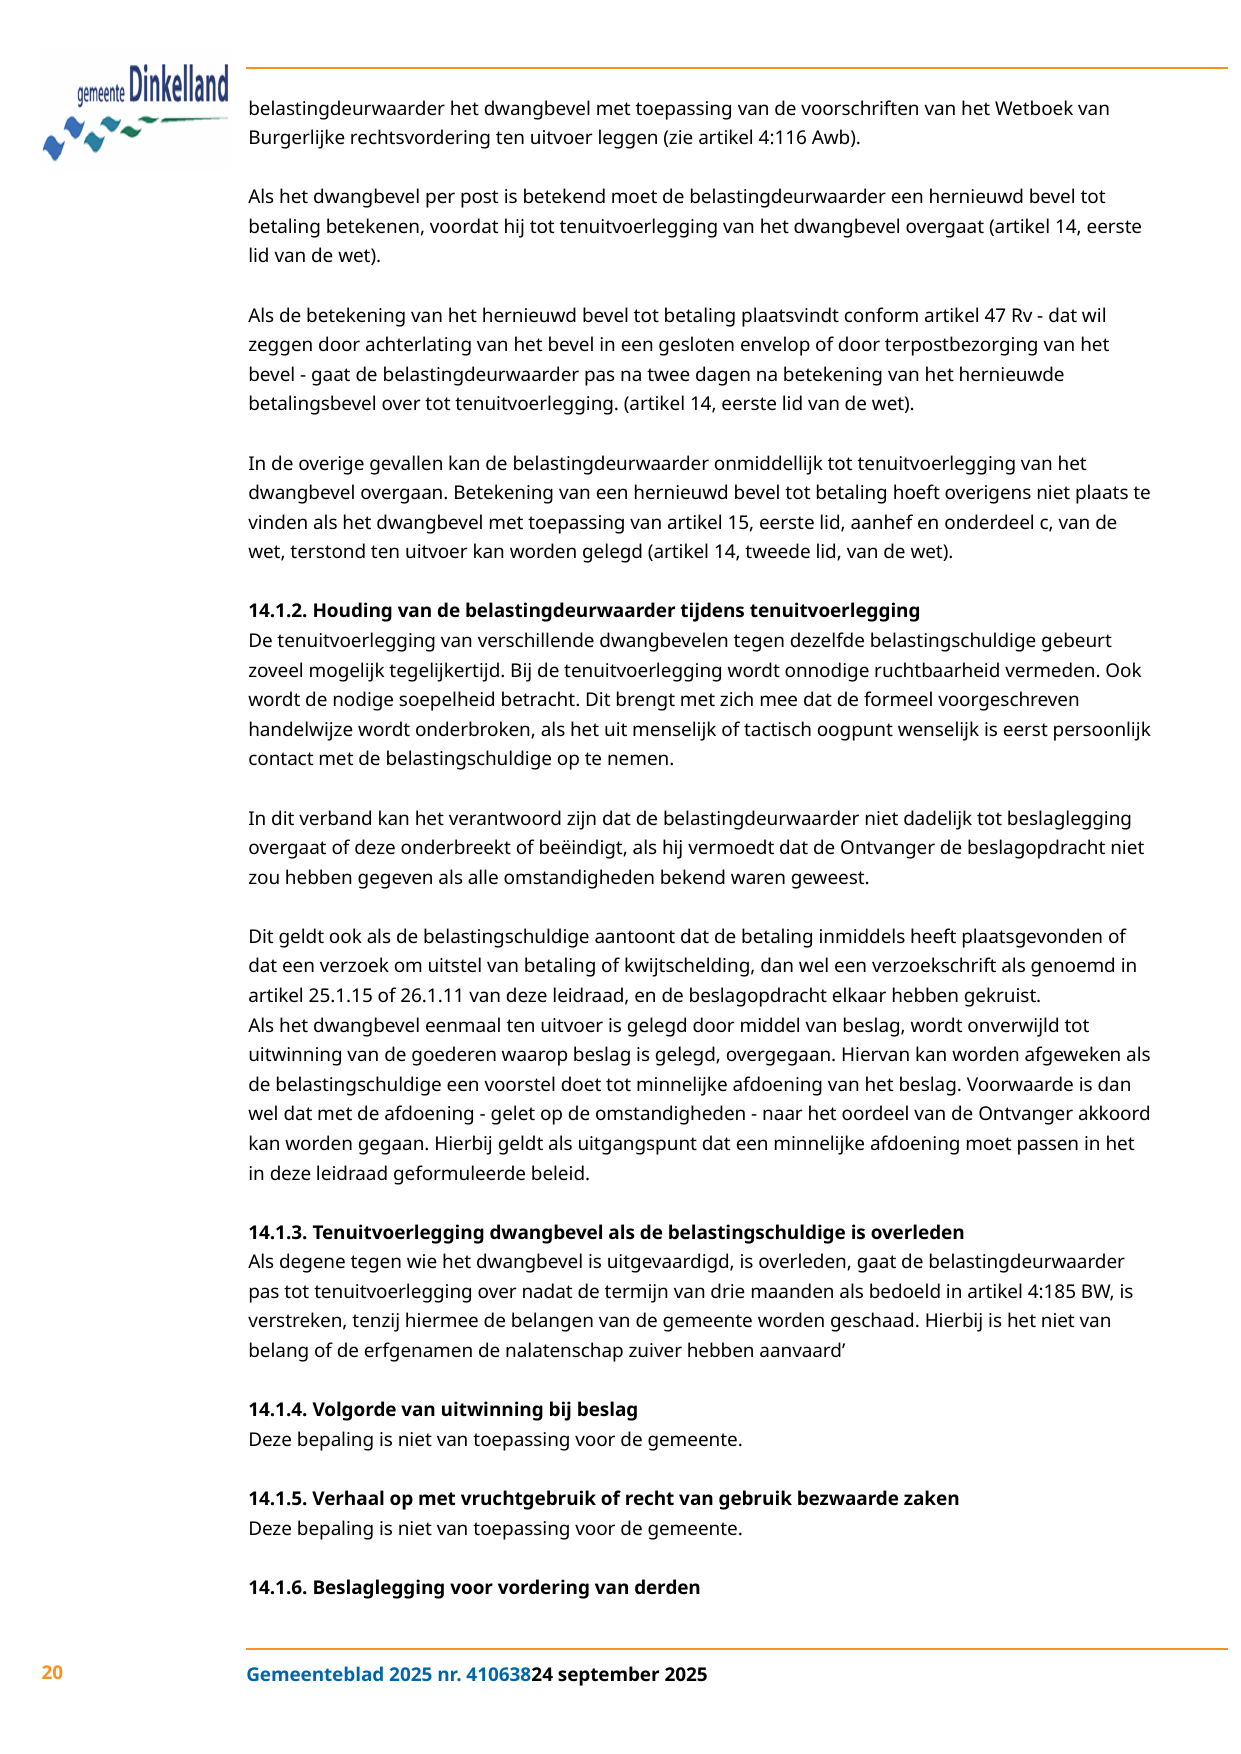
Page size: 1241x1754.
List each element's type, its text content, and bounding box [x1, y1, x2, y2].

text 14.1.5. Verhaal op met vruchtgebruik of recht van gebruik bezwaarde zaken [248, 1485, 1152, 1511]
text Als degene tegen wie het dwangbevel is uitgevaardigd, is overleden, gaat de belastingdeurwaarder pas tot tenuitvoerlegging over nadat de termijn van drie maanden als bedoeld in artikel 4:185 BW, is verstreken, tenzij hiermee de belangen van de gemeente worden geschaad. Hierbij is het niet van belang of de erfgenamen de nalatenschap zuiver hebben aanvaard’ [248, 1248, 1152, 1363]
text 14.1.3. Tenuitvoerlegging dwangbevel als de belastingschuldige is overleden [248, 1219, 1152, 1245]
picture [41, 47, 231, 172]
text belastingdeurwaarder het dwangbevel met toepassing van de voorschriften van het Wetboek van Burgerlijke rechtsvordering ten uitvoer leggen (zie artikel 4:116 Awb). [248, 95, 1152, 150]
text In de overige gevallen kan de belastingdeurwaarder onmiddellijk tot tenuitvoerlegging van het dwangbevel overgaan. Betekening van een hernieuwd bevel tot betaling hoeft overigens niet plaats te vinden als het dwangbevel met toepassing van artikel 15, eerste lid, aanhef en onderdeel c, van de wet, terstond ten uitvoer kan worden gelegd (artikel 14, tweede lid, van de wet). [248, 450, 1152, 564]
text Deze bepaling is niet van toepassing voor de gemeente. [248, 1515, 1152, 1541]
text 14.1.2. Houding van de belastingdeurwaarder tijdens tenuitvoerlegging [248, 598, 1152, 623]
text Als het dwangbevel eenmaal ten uitvoer is gelegd door middel van beslag, wordt onverwijld tot uitwinning van de goederen waarop beslag is gelegd, overgegaan. Hiervan kan worden afgeweken als de belastingschuldige een voorstel doet tot minnelijke afdoening van het beslag. Voorwaarde is dan wel dat met de afdoening - gelet op de omstandigheden - naar het oordeel van de Ontvanger akkoord kan worden gegaan. Hierbij geldt als uitgangspunt dat een minnelijke afdoening moet passen in het in deze leidraad geformuleerde beleid. [248, 1012, 1152, 1186]
text Dit geldt ook als de belastingschuldige aantoont dat de betaling inmiddels heeft plaatsgevonden of dat een verzoek om uitstel van betaling of kwijtschelding, dan wel een verzoekschrift als genoemd in artikel 25.1.15 of 26.1.11 van deze leidraad, en de beslagopdracht elkaar hebben gekruist. [248, 923, 1152, 1008]
text De tenuitvoerlegging van verschillende dwangbevelen tegen dezelfde belastingschuldige gebeurt zoveel mogelijk tegelijkertijd. Bij de tenuitvoerlegging wordt onnodige ruchtbaarheid vermeden. Ook wordt de nodige soepelheid betracht. Dit brengt met zich mee dat de formeel voorgeschreven handelwijze wordt onderbroken, als het uit menselijk of tactisch oogpunt wenselijk is eerst persoonlijk contact met de belastingschuldige op te nemen. [248, 627, 1152, 771]
text 14.1.4. Volgorde van uitwinning bij beslag [248, 1396, 1152, 1422]
text Deze bepaling is niet van toepassing voor de gemeente. [248, 1426, 1152, 1452]
text 14.1.6. Beslaglegging voor vordering van derden [248, 1574, 1152, 1600]
text In dit verband kan het verantwoord zijn dat de belastingdeurwaarder niet dadelijk tot beslaglegging overgaat of deze onderbreekt of beëindigt, als hij vermoedt dat de Ontvanger de beslagopdracht niet zou hebben gegeven als alle omstandigheden bekend waren geweest. [248, 805, 1152, 890]
text Als de betekening van het hernieuwd bevel tot betaling plaatsvindt conform artikel 47 Rv - dat wil zeggen door achterlating van het bevel in een gesloten envelop of door terpostbezorging van het bevel - gaat de belastingdeurwaarder pas na twee dagen na betekening van het hernieuwde betalingsbevel over tot tenuitvoerlegging. (artikel 14, eerste lid van de wet). [248, 302, 1152, 416]
text Als het dwangbevel per post is betekend moet de belastingdeurwaarder een hernieuwd bevel tot betaling betekenen, voordat hij tot tenuitvoerlegging van het dwangbevel overgaat (artikel 14, eerste lid van de wet). [248, 183, 1152, 268]
